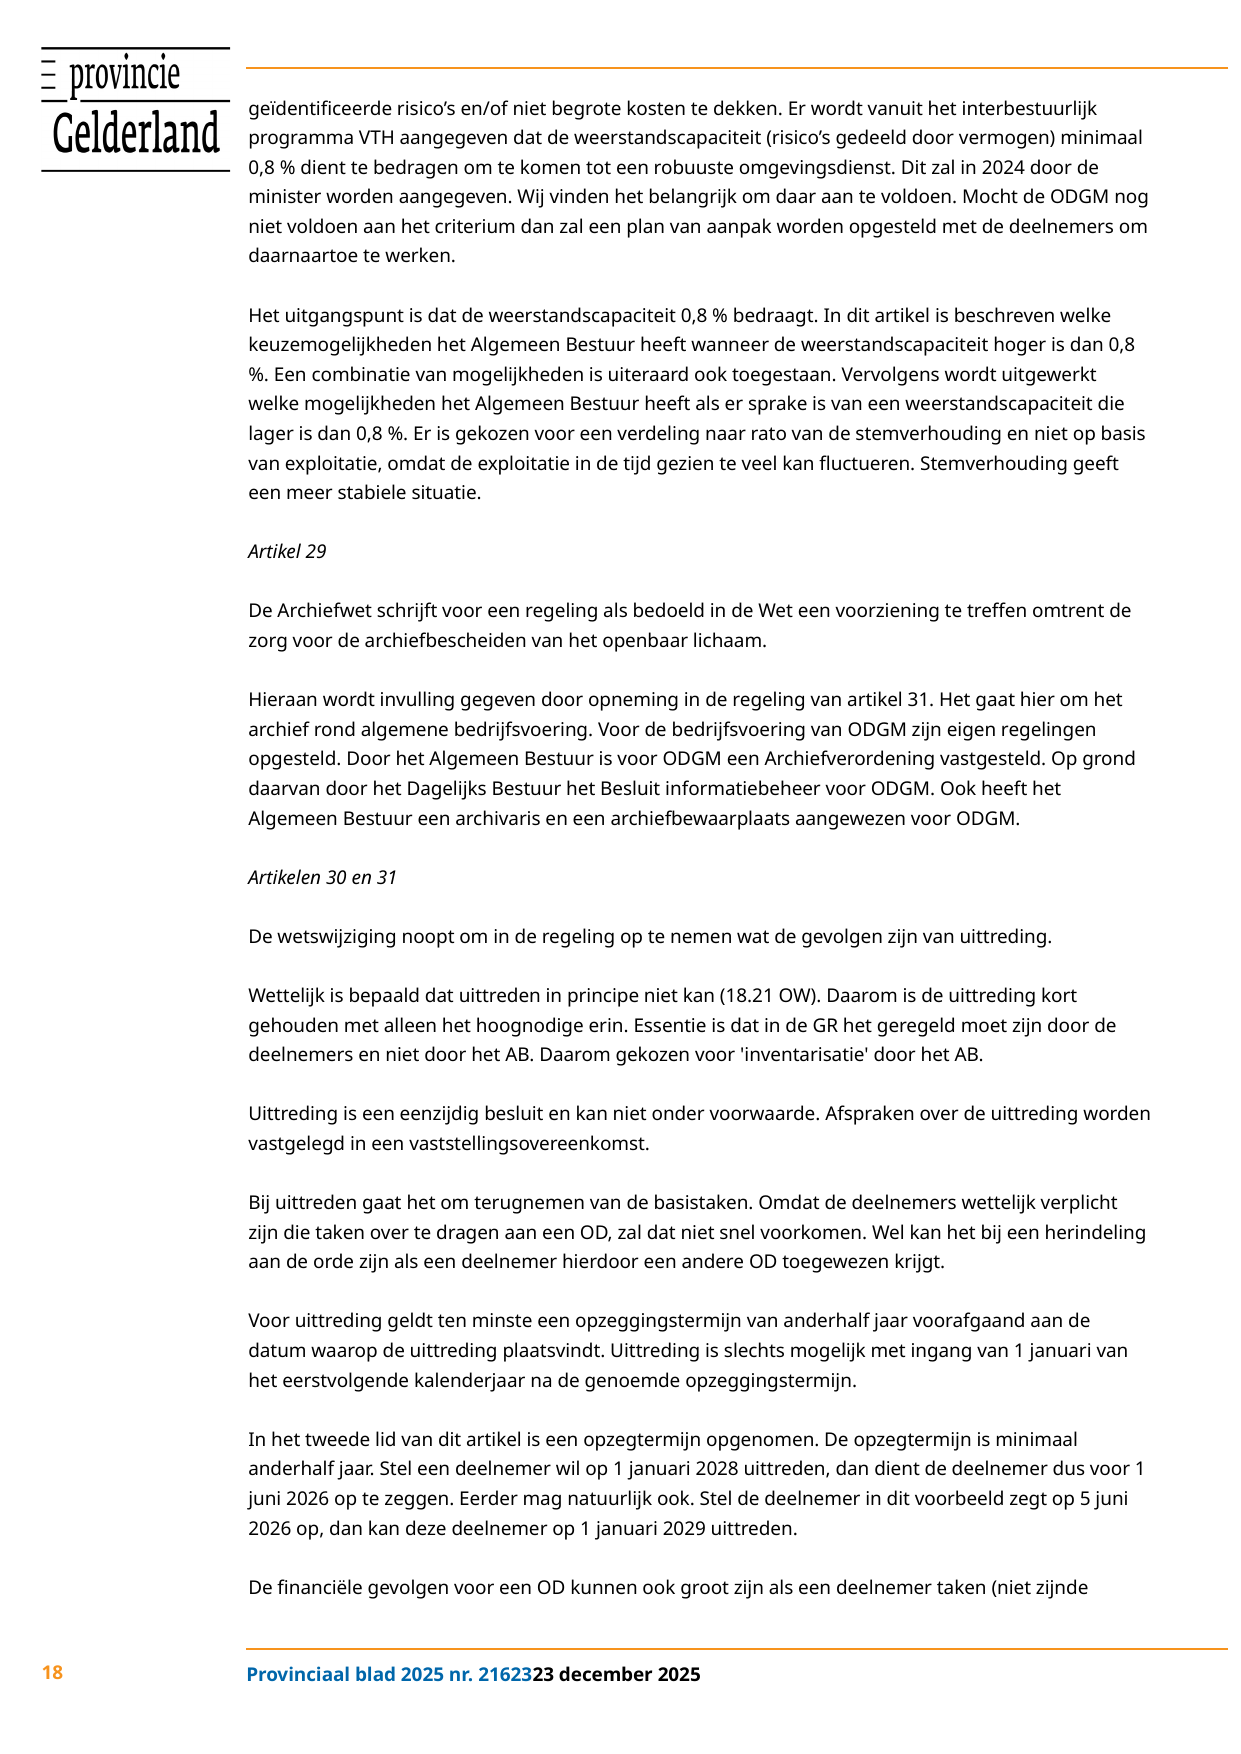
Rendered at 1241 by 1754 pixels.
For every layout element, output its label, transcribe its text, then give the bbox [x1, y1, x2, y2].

text geïdentificeerde risico’s en/of niet begrote kosten te dekken. Er wordt vanuit het interbestuurlijk programma VTH aangegeven dat de weerstandscapaciteit (risico’s gedeeld door vermogen) minimaal 0,8 % dient te bedragen om te komen tot een robuuste omgevingsdienst. Dit zal in 2024 door de minister worden aangegeven. Wij vinden het belangrijk om daar aan te voldoen. Mocht de ODGM nog niet voldoen aan het criterium dan zal een plan van aanpak worden opgesteld met de deelnemers om daarnaartoe te werken. [248, 95, 1152, 268]
text De financiële gevolgen voor een OD kunnen ook groot zijn als een deelnemer taken (niet zijnde [248, 1574, 1152, 1600]
text Bij uittreden gaat het om terugnemen van de basistaken. Omdat de deelnemers wettelijk verplicht zijn die taken over te dragen aan een OD, zal dat niet snel voorkomen. Wel kan het bij een herindeling aan de orde zijn als een deelnemer hierdoor een andere OD toegewezen krijgt. [248, 1189, 1152, 1274]
text Artikel 29 [248, 538, 1152, 564]
text In het tweede lid van dit artikel is een opzegtermijn opgenomen. De opzegtermijn is minimaal anderhalf jaar. Stel een deelnemer wil op 1 januari 2028 uittreden, dan dient de deelnemer dus voor 1 juni 2026 op te zeggen. Eerder mag natuurlijk ook. Stel de deelnemer in dit voorbeeld zegt op 5 juni 2026 op, dan kan deze deelnemer op 1 januari 2029 uittreden. [248, 1426, 1152, 1541]
text De Archiefwet schrijft voor een regeling als bedoeld in de Wet een voorziening te treffen omtrent de zorg voor de archiefbescheiden van het openbaar lichaam. [248, 598, 1152, 653]
text Wettelijk is bepaald dat uittreden in principe niet kan (18.21 OW). Daarom is de uittreding kort gehouden met alleen het hoognodige erin. Essentie is dat in de GR het geregeld moet zijn door de deelnemers en niet door het AB. Daarom gekozen voor 'inventarisatie' door het AB. [248, 982, 1152, 1067]
text Artikelen 30 en 31 [248, 864, 1152, 890]
text Uittreding is een eenzijdig besluit en kan niet onder voorwaarde. Afspraken over de uittreding worden vastgelegd in een vaststellingsovereenkomst. [248, 1101, 1152, 1156]
text Voor uittreding geldt ten minste een opzeggingstermijn van anderhalf jaar voorafgaand aan de datum waarop de uittreding plaatsvindt. Uittreding is slechts mogelijk met ingang van 1 januari van het eerstvolgende kalenderjaar na de genoemde opzeggingstermijn. [248, 1308, 1152, 1393]
picture [41, 47, 231, 172]
text De wetswijziging noopt om in de regeling op te nemen wat de gevolgen zijn van uittreding. [248, 923, 1152, 949]
text Hieraan wordt invulling gegeven door opneming in de regeling van artikel 31. Het gaat hier om het archief rond algemene bedrijfsvoering. Voor de bedrijfsvoering van ODGM zijn eigen regelingen opgesteld. Door het Algemeen Bestuur is voor ODGM een Archiefverordening vastgesteld. Op grond daarvan door het Dagelijks Bestuur het Besluit informatiebeheer voor ODGM. Ook heeft het Algemeen Bestuur een archivaris en een archiefbewaarplaats aangewezen voor ODGM. [248, 686, 1152, 831]
text Het uitgangspunt is dat de weerstandscapaciteit 0,8 % bedraagt. In dit artikel is beschreven welke keuzemogelijkheden het Algemeen Bestuur heeft wanneer de weerstandscapaciteit hoger is dan 0,8 %. Een combinatie van mogelijkheden is uiteraard ook toegestaan. Vervolgens wordt uitgewerkt welke mogelijkheden het Algemeen Bestuur heeft als er sprake is van een weerstandscapaciteit die lager is dan 0,8 %. Er is gekozen voor een verdeling naar rato van de stemverhouding en niet op basis van exploitatie, omdat de exploitatie in de tijd gezien te veel kan fluctueren. Stemverhouding geeft een meer stabiele situatie. [248, 302, 1152, 505]
